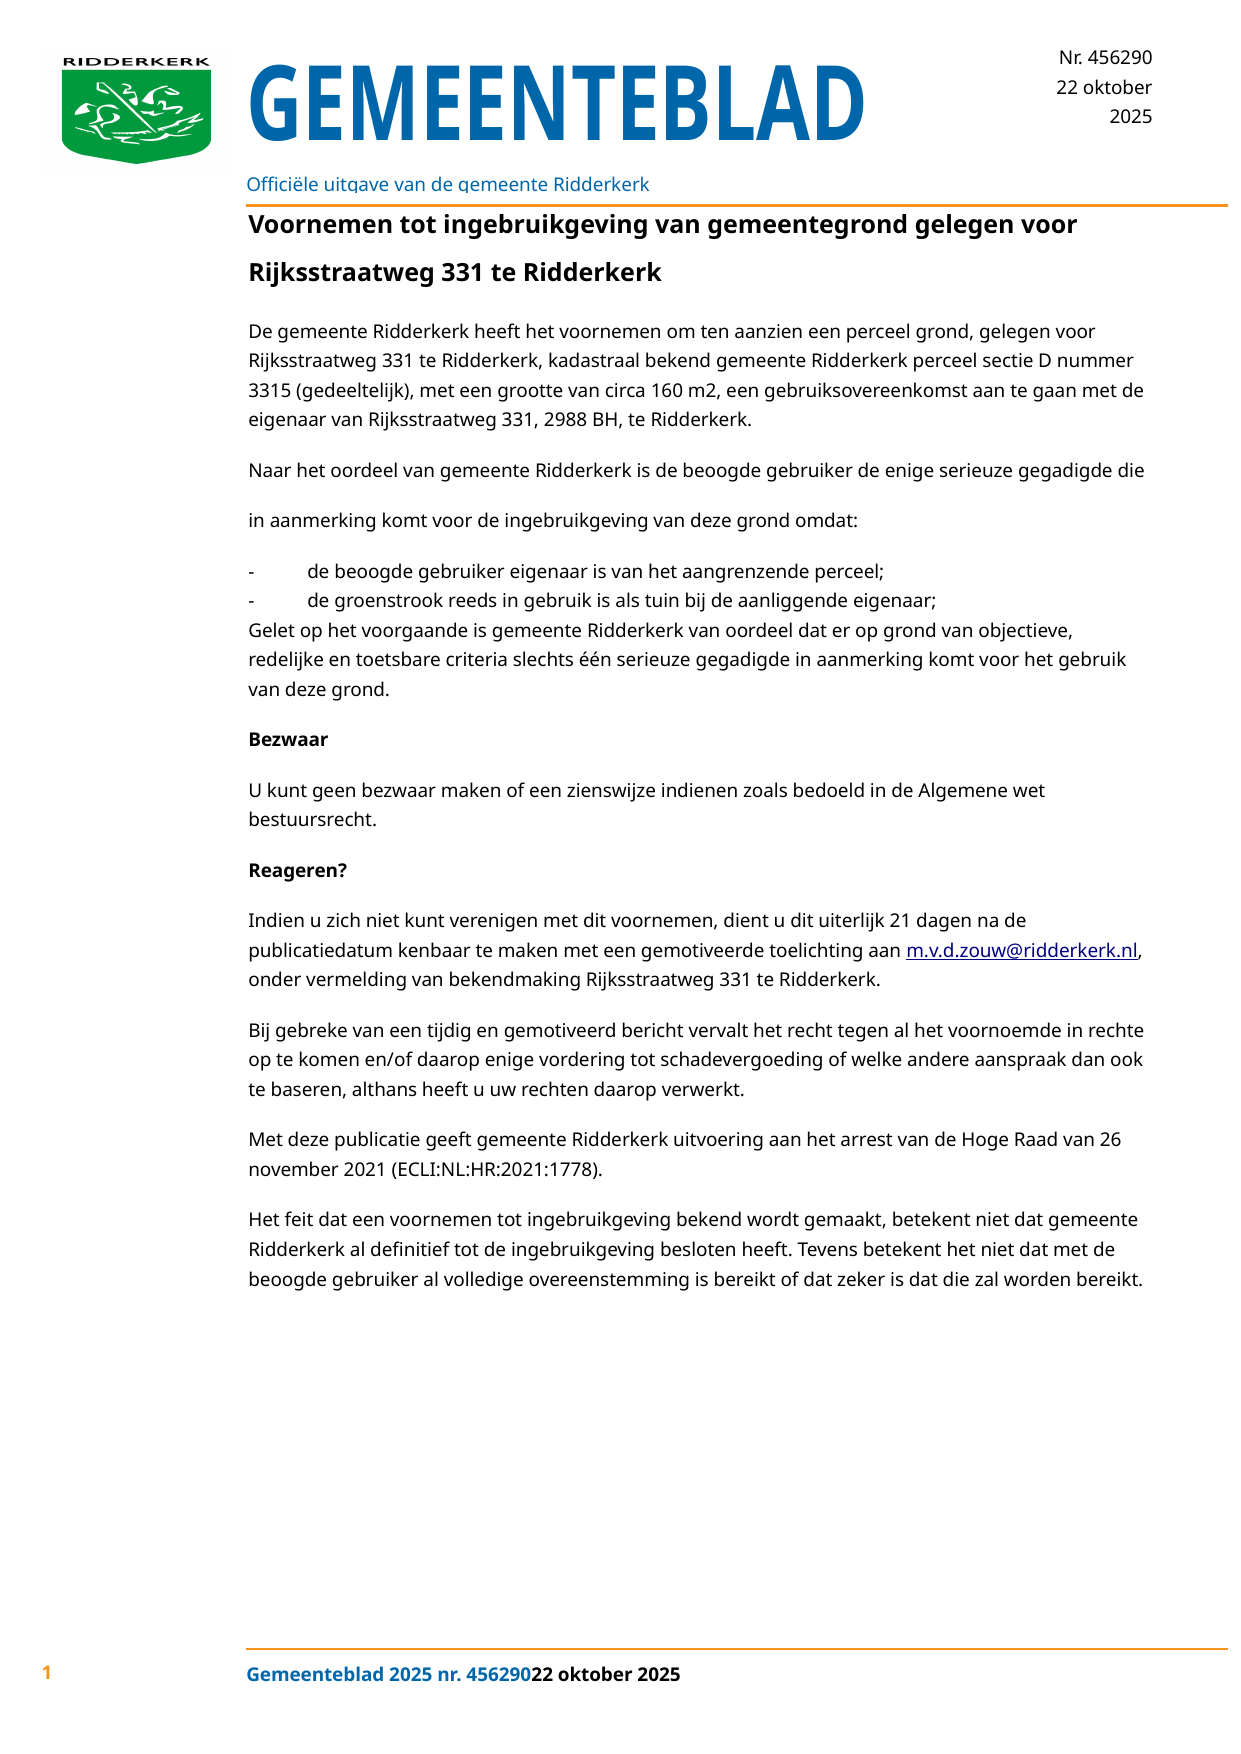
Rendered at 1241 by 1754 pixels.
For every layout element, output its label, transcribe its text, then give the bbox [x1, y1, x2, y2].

text Indien u zich niet kunt verenigen met dit voornemen, dient u dit uiterlijk 21 dagen na de publicatiedatum kenbaar te maken met een gemotiveerde toelichting aan m.v.d.zouw@ridderkerk.nl, onder vermelding van bekendmaking Rijksstraatweg 331 te Ridderkerk. [248, 907, 1152, 992]
picture [41, 47, 231, 172]
text U kunt geen bezwaar maken of een zienswijze indienen zoals bedoeld in de Algemene wet bestuursrecht. [248, 777, 1152, 832]
list de groenstrook reeds in gebruik is als tuin bij de aanliggende eigenaar; [248, 587, 1152, 613]
text Gelet op het voorgaande is gemeente Ridderkerk van oordeel dat er op grond van objectieve, redelijke en toetsbare criteria slechts één serieuze gegadigde in aanmerking komt voor het gebruik van deze grond. [248, 617, 1152, 702]
text Reageren? [248, 857, 1152, 883]
text Voornemen tot ingebruikgeving van gemeentegrond gelegen voor Rijksstraatweg 331 te Ridderkerk [248, 207, 1152, 288]
text Bij gebreke van een tijdig en gemotiveerd bericht vervalt het recht tegen al het voornoemde in rechte op te komen en/of daarop enige vordering tot schadevergoeding of welke andere aanspraak dan ook te baseren, althans heeft u uw rechten daarop verwerkt. [248, 1017, 1152, 1102]
list de beoogde gebruiker eigenaar is van het aangrenzende perceel; [248, 558, 1152, 584]
text De gemeente Ridderkerk heeft het voornemen om ten aanzien een perceel grond, gelegen voor Rijksstraatweg 331 te Ridderkerk, kadastraal bekend gemeente Ridderkerk perceel sectie D nummer 3315 (gedeeltelijk), met een grootte van circa 160 m2, een gebruiksovereenkomst aan te gaan met de eigenaar van Rijksstraatweg 331, 2988 BH, te Ridderkerk. [248, 318, 1152, 432]
text in aanmerking komt voor de ingebruikgeving van deze grond omdat: [248, 507, 1152, 533]
text Naar het oordeel van gemeente Ridderkerk is de beoogde gebruiker de enige serieuze gegadigde die [248, 457, 1152, 483]
text Bezwaar [248, 727, 1152, 752]
text Met deze publicatie geeft gemeente Ridderkerk uitvoering aan het arrest van de Hoge Raad van 26 november 2021 (ECLI:NL:HR:2021:1778). [248, 1127, 1152, 1182]
text Het feit dat een voornemen tot ingebruikgeving bekend wordt gemaakt, betekent niet dat gemeente Ridderkerk al definitief tot de ingebruikgeving besloten heeft. Tevens betekent het niet dat met de beoogde gebruiker al volledige overeenstemming is bereikt of dat zeker is dat die zal worden bereikt. [248, 1207, 1152, 1292]
